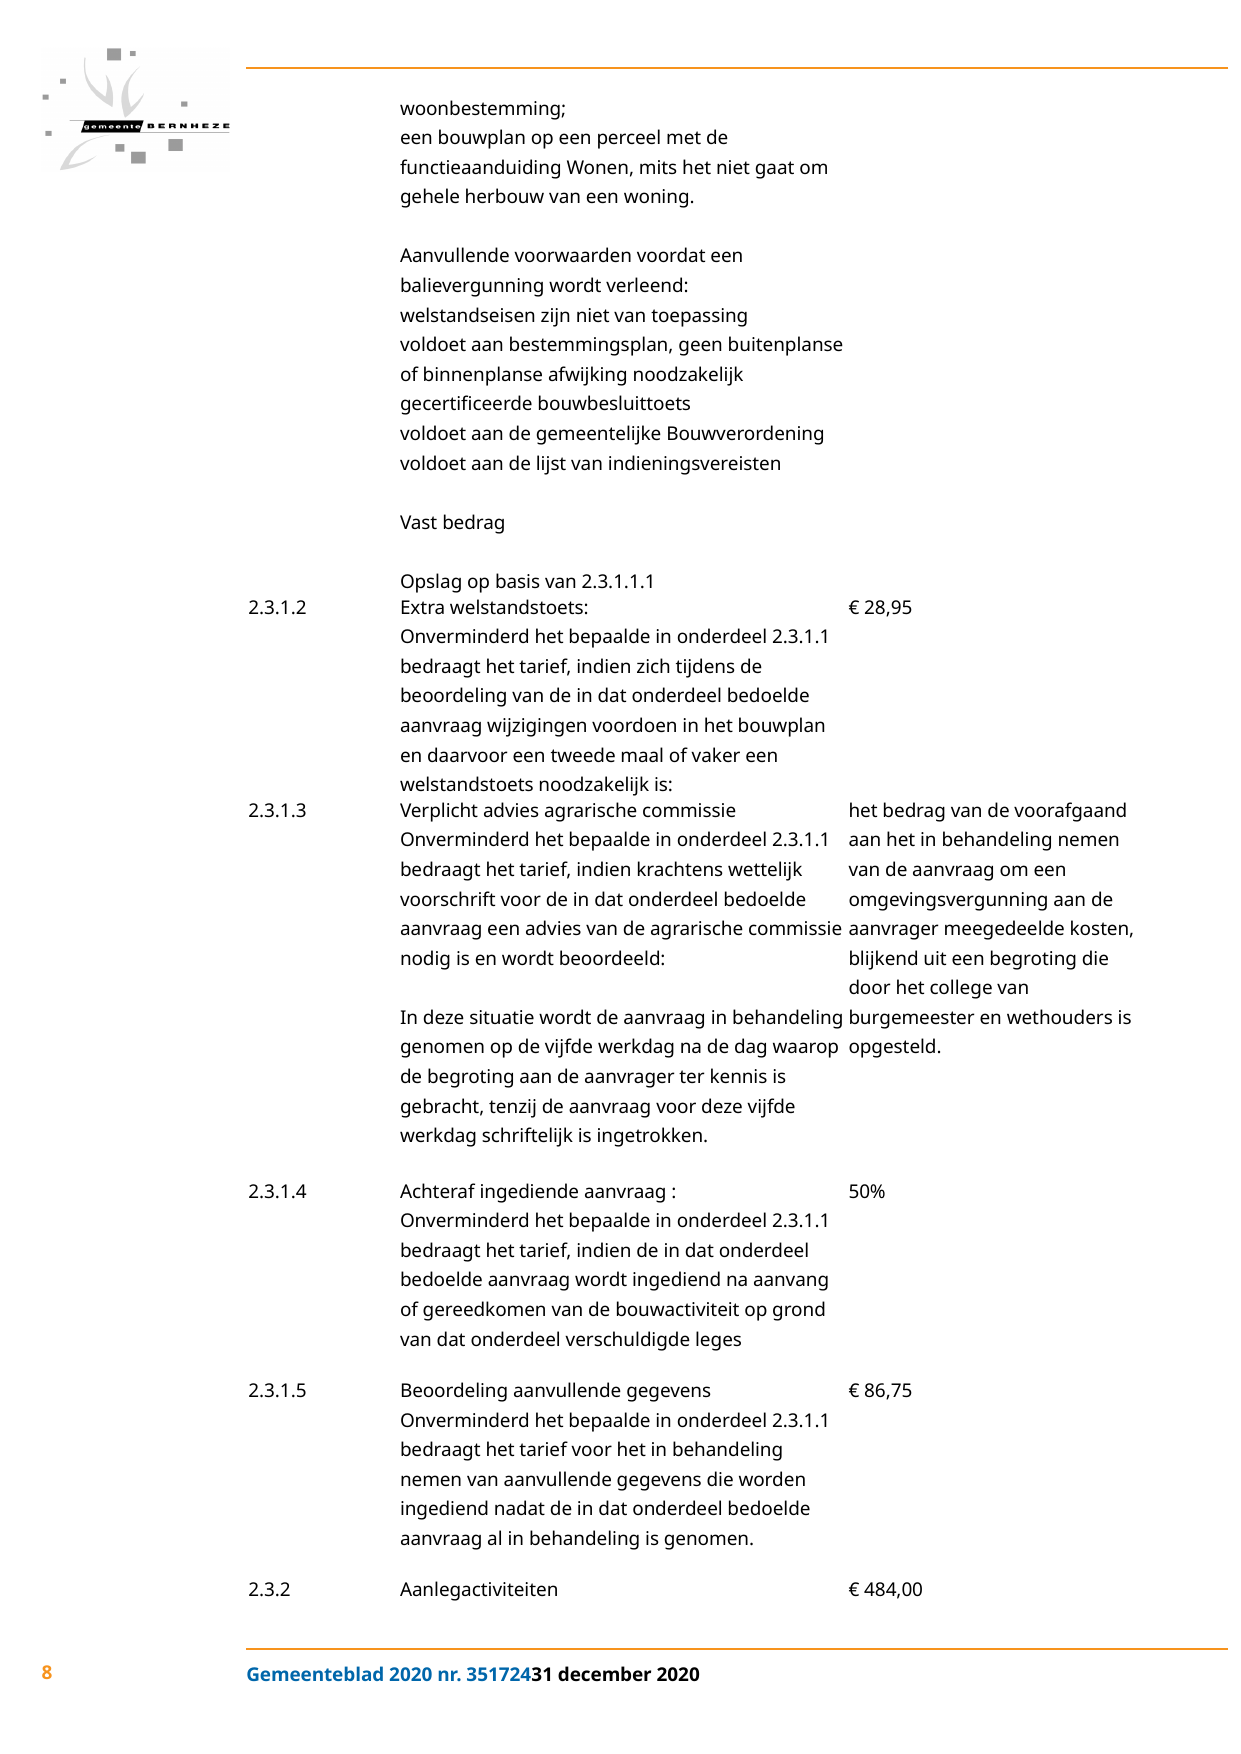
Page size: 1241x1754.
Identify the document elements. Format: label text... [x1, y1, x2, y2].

table_cell [248, 1351, 400, 1377]
table_cell [848, 1551, 1152, 1577]
table_cell 2.3.1.3 [248, 797, 400, 1178]
table_cell [400, 1351, 848, 1377]
table_cell 2.3.1.4 [248, 1178, 400, 1351]
table_cell Verplicht advies agrarische commissie Onverminderd het bepaalde in onderdeel 2.3.1.1 bedraagt het tarief, indien krachtens wettelijk voorschrift voor de in dat onderdeel bedoelde aanvraag een advies van de agrarische commissie nodig is en wordt beoordeeld: In deze situatie wordt de aanvraag in behandeling genomen op de vijfde werkdag na de dag waarop de begroting aan de aanvrager ter kennis is gebracht, tenzij de aanvraag voor deze vijfde werkdag schriftelijk is ingetrokken. [400, 797, 848, 1178]
table_cell Extra welstandstoets: Onverminderd het bepaalde in onderdeel 2.3.1.1 bedraagt het tarief, indien zich tijdens de beoordeling van de in dat onderdeel bedoelde aanvraag wijzigingen voordoen in het bouwplan en daarvoor een tweede maal of vaker een welstandstoets noodzakelijk is: [400, 594, 848, 797]
table_cell Beoordeling aanvullende gegevens Onverminderd het bepaalde in onderdeel 2.3.1.1 bedraagt het tarief voor het in behandeling nemen van aanvullende gegevens die worden ingediend nadat de in dat onderdeel bedoelde aanvraag al in behandeling is genomen. [400, 1377, 848, 1551]
table_cell 2.3.1.2 [248, 594, 400, 797]
table_cell 2.3.2 [248, 1577, 400, 1602]
table_cell woonbestemming; een bouwplan op een perceel met de functieaanduiding Wonen, mits het niet gaat om gehele herbouw van een woning. Aanvullende voorwaarden voordat een balievergunning wordt verleend: welstandseisen zijn niet van toepassing voldoet aan bestemmingsplan, geen buitenplanse of binnenplanse afwijking noodzakelijk gecertificeerde bouwbesluittoets voldoet aan de gemeentelijke Bouwverordening voldoet aan de lijst van indieningsvereisten Vast bedrag Opslag op basis van 2.3.1.1.1 [400, 95, 848, 594]
table_cell [848, 1351, 1152, 1377]
table_cell € 86,75 [848, 1377, 1152, 1551]
table_cell € 484,00 [848, 1577, 1152, 1602]
picture [41, 47, 231, 172]
table_cell [848, 95, 1000, 594]
table_cell [248, 1551, 400, 1577]
table_cell [248, 95, 400, 594]
table_cell € 28,95 [848, 594, 1000, 797]
table_cell het bedrag van de voorafgaand aan het in behandeling nemen van de aanvraag om een omgevingsvergunning aan de aanvrager meegedeelde kosten, blijkend uit een begroting die door het college van burgemeester en wethouders is opgesteld. [848, 797, 1152, 1178]
table_cell 50% [848, 1178, 1152, 1351]
table_cell 2.3.1.5 [248, 1377, 400, 1551]
table_cell [400, 1551, 848, 1577]
table_cell Aanlegactiviteiten [400, 1577, 848, 1602]
table_cell Achteraf ingediende aanvraag : Onverminderd het bepaalde in onderdeel 2.3.1.1 bedraagt het tarief, indien de in dat onderdeel bedoelde aanvraag wordt ingediend na aanvang of gereedkomen van de bouwactiviteit op grond van dat onderdeel verschuldigde leges [400, 1178, 848, 1351]
